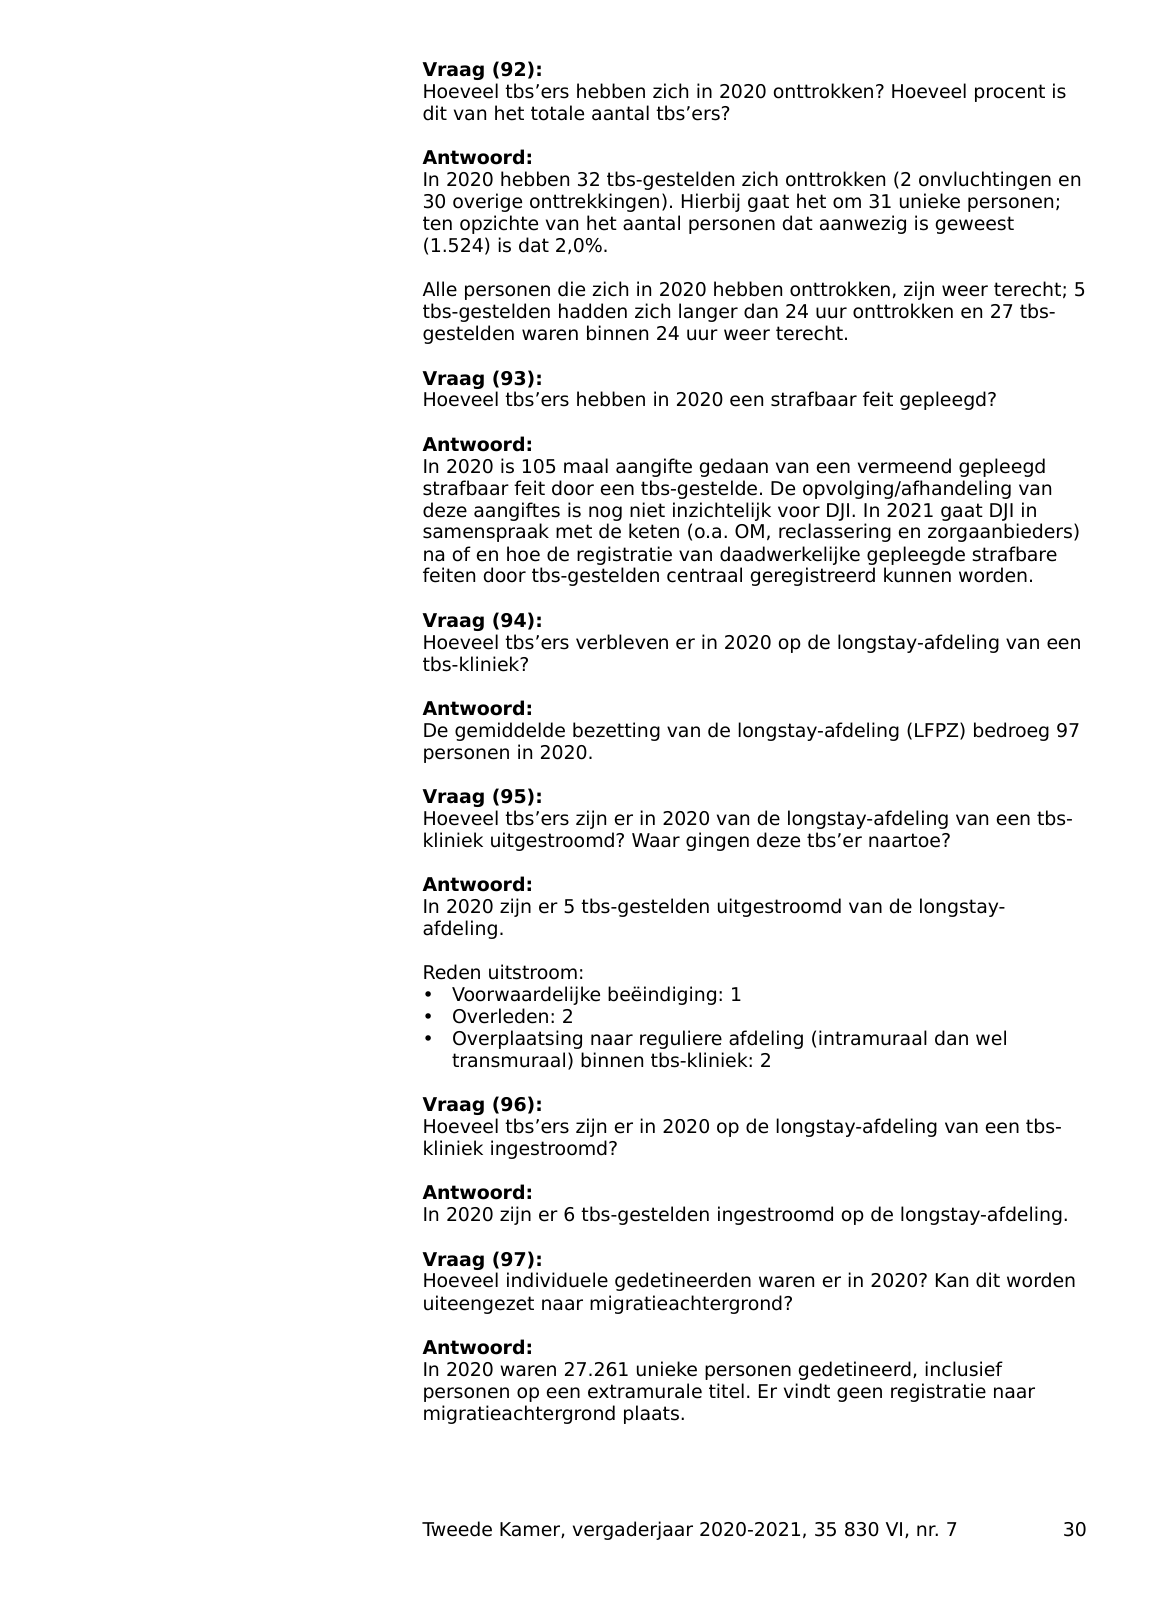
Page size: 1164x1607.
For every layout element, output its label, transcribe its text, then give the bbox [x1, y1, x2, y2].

text • Voorwaardelijke beëindiging: 1 [422, 984, 1087, 1006]
subtitle Vraag (96): [422, 1094, 1087, 1116]
subtitle Antwoord: [422, 433, 1087, 456]
text In 2020 hebben 32 tbs-gestelden zich onttrokken (2 onvluchtingen en 30 overige onttrekkingen). Hierbij gaat het om 31 unieke personen; ten opzichte van het aantal personen dat aanwezig is geweest (1.524) is dat 2,0%. [422, 169, 1087, 257]
text Hoeveel tbs’ers hebben zich in 2020 onttrokken? Hoeveel procent is dit van het totale aantal tbs’ers? [422, 81, 1087, 125]
text Reden uitstroom: [422, 962, 1087, 984]
subtitle Antwoord: [422, 698, 1087, 720]
text • Overleden: 2 [422, 1006, 1087, 1028]
text In 2020 zijn er 5 tbs-gestelden uitgestroomd van de longstay-afdeling. [422, 896, 1087, 940]
text Hoeveel tbs’ers zijn er in 2020 van de longstay-afdeling van een tbs-kliniek uitgestroomd? Waar gingen deze tbs’er naartoe? [422, 808, 1087, 852]
subtitle Vraag (94): [422, 609, 1087, 632]
subtitle Vraag (95): [422, 786, 1087, 808]
subtitle Vraag (92): [422, 59, 1087, 81]
text In 2020 waren 27.261 unieke personen gedetineerd, inclusief personen op een extramurale titel. Er vindt geen registratie naar migratieachtergrond plaats. [422, 1358, 1087, 1424]
subtitle Antwoord: [422, 1182, 1087, 1204]
subtitle Vraag (97): [422, 1248, 1087, 1270]
subtitle Antwoord: [422, 874, 1087, 896]
subtitle Antwoord: [422, 147, 1087, 169]
text Hoeveel tbs’ers hebben in 2020 een strafbaar feit gepleegd? [422, 389, 1087, 411]
text Hoeveel tbs’ers verbleven er in 2020 op de longstay-afdeling van een tbs-kliniek? [422, 632, 1087, 676]
text Hoeveel individuele gedetineerden waren er in 2020? Kan dit worden uiteengezet naar migratieachtergrond? [422, 1270, 1087, 1314]
subtitle Antwoord: [422, 1337, 1087, 1358]
text In 2020 zijn er 6 tbs-gestelden ingestroomd op de longstay-afdeling. [422, 1204, 1087, 1226]
text De gemiddelde bezetting van de longstay-afdeling (LFPZ) bedroeg 97 personen in 2020. [422, 720, 1087, 764]
subtitle Vraag (93): [422, 367, 1087, 389]
text Alle personen die zich in 2020 hebben onttrokken, zijn weer terecht; 5 tbs-gestelden hadden zich langer dan 24 uur onttrokken en 27 tbs-gestelden waren binnen 24 uur weer terecht. [422, 279, 1087, 345]
text Hoeveel tbs’ers zijn er in 2020 op de longstay-afdeling van een tbs-kliniek ingestroomd? [422, 1116, 1087, 1160]
text • Overplaatsing naar reguliere afdeling (intramuraal dan wel transmuraal) binnen tbs-kliniek: 2 [422, 1028, 1087, 1072]
text In 2020 is 105 maal aangifte gedaan van een vermeend gepleegd strafbaar feit door een tbs-gestelde. De opvolging/afhandeling van deze aangiftes is nog niet inzichtelijk voor DJI. In 2021 gaat DJI in samenspraak met de keten (o.a. OM, reclassering en zorgaanbieders) na of en hoe de registratie van daadwerkelijke gepleegde strafbare feiten door tbs-gestelden centraal geregistreerd kunnen worden. [422, 456, 1087, 587]
